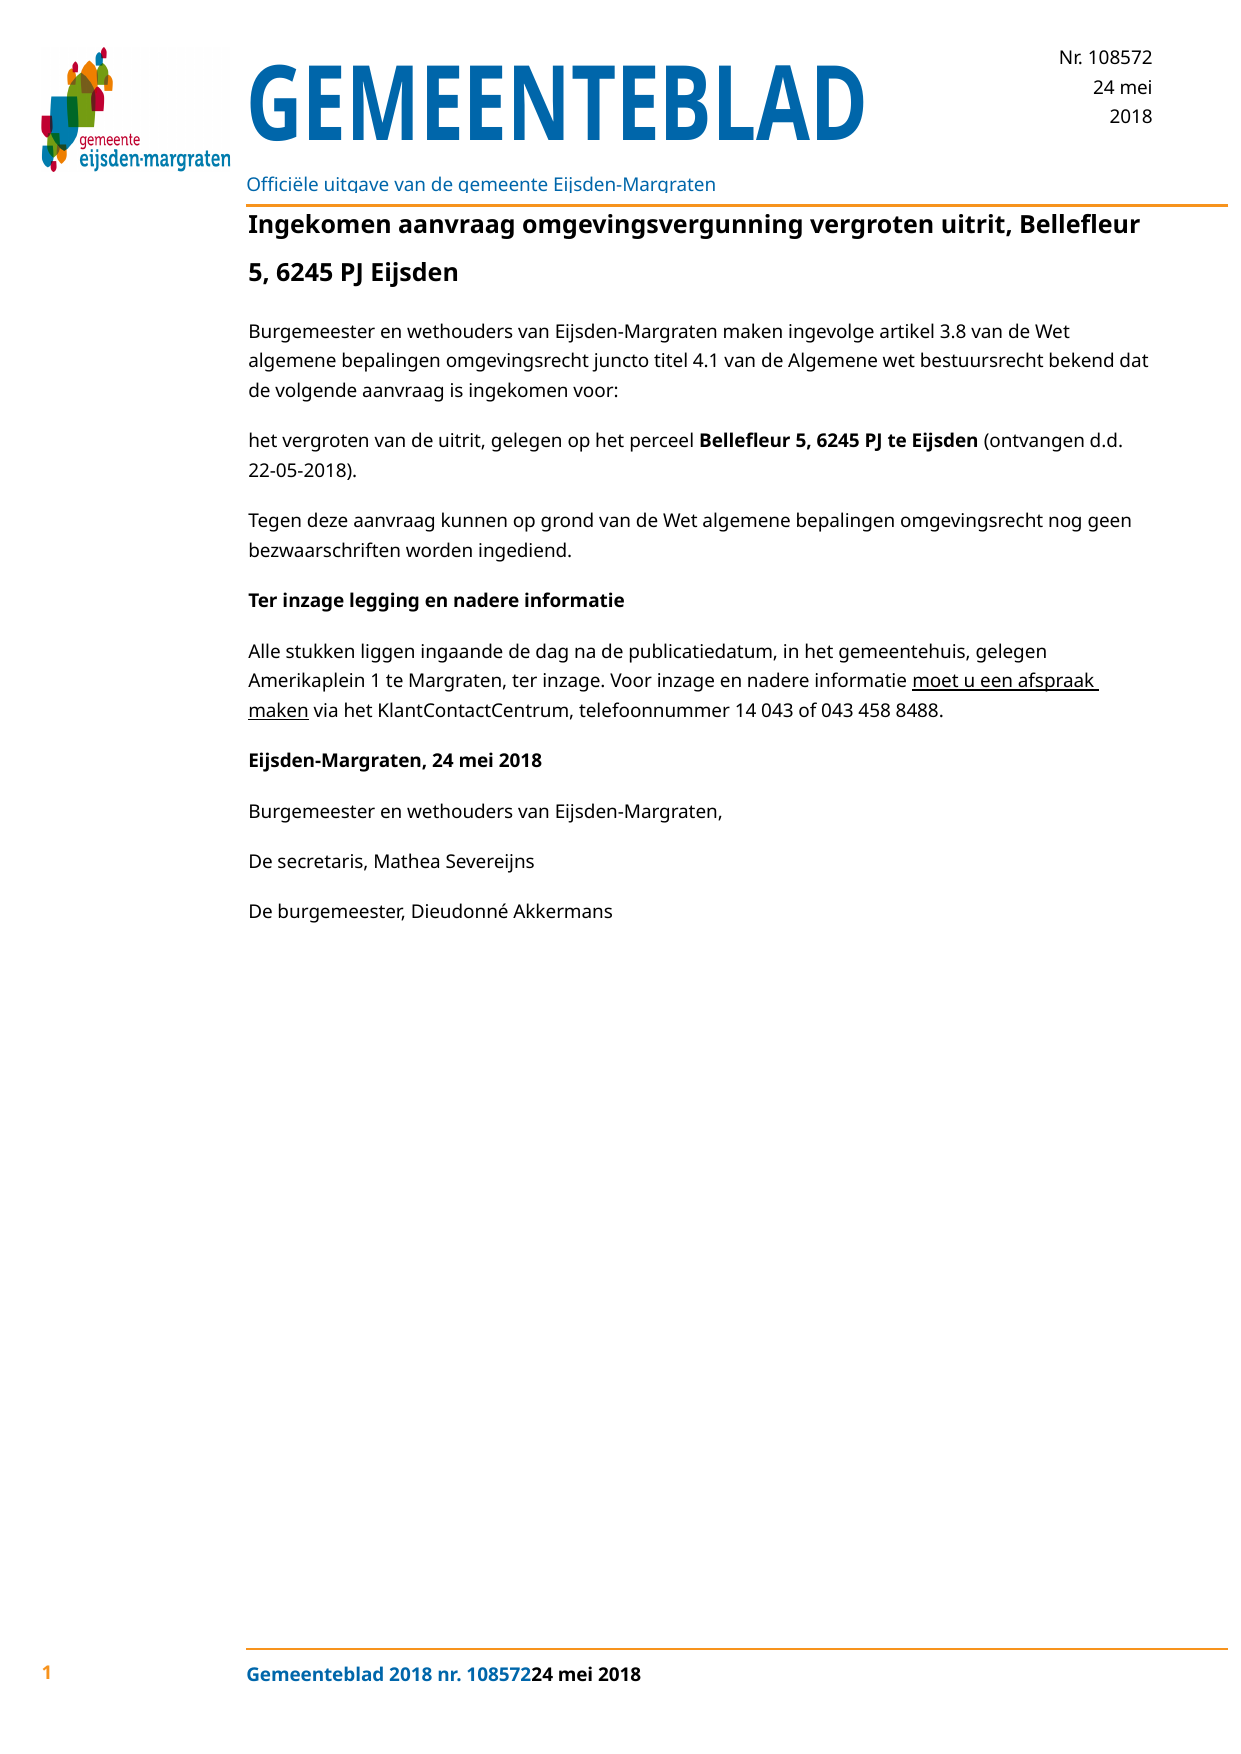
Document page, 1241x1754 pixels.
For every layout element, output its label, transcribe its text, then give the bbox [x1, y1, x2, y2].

text Burgemeester en wethouders van Eijsden-Margraten, [248, 798, 1152, 824]
text Tegen deze aanvraag kunnen op grond van de Wet algemene bepalingen omgevingsrecht nog geen bezwaarschriften worden ingediend. [248, 507, 1152, 563]
text De secretaris, Mathea Severeijns [248, 848, 1152, 874]
text Burgemeester en wethouders van Eijsden-Margraten maken ingevolge artikel 3.8 van de Wet algemene bepalingen omgevingsrecht juncto titel 4.1 van de Algemene wet bestuursrecht bekend dat de volgende aanvraag is ingekomen voor: [248, 318, 1152, 403]
text het vergroten van de uitrit, gelegen op het perceel Bellefleur 5, 6245 PJ te Eijsden (ontvangen d.d. 22-05-2018). [248, 427, 1152, 483]
text De burgemeester, Dieudonné Akkermans [248, 899, 1152, 924]
text Eijsden-Margraten, 24 mei 2018 [248, 747, 1152, 773]
text Ter inzage legging en nadere informatie [248, 587, 1152, 613]
text Alle stukken liggen ingaande de dag na de publicatiedatum, in het gemeentehuis, gelegen Amerikaplein 1 te Margraten, ter inzage. Voor inzage en nadere informatie moet u een afspraak maken via het KlantContactCentrum, telefoonnummer 14 043 of 043 458 8488. [248, 638, 1152, 723]
text Ingekomen aanvraag omgevingsvergunning vergroten uitrit, Bellefleur 5, 6245 PJ Eijsden [248, 207, 1152, 288]
picture [41, 47, 231, 172]
